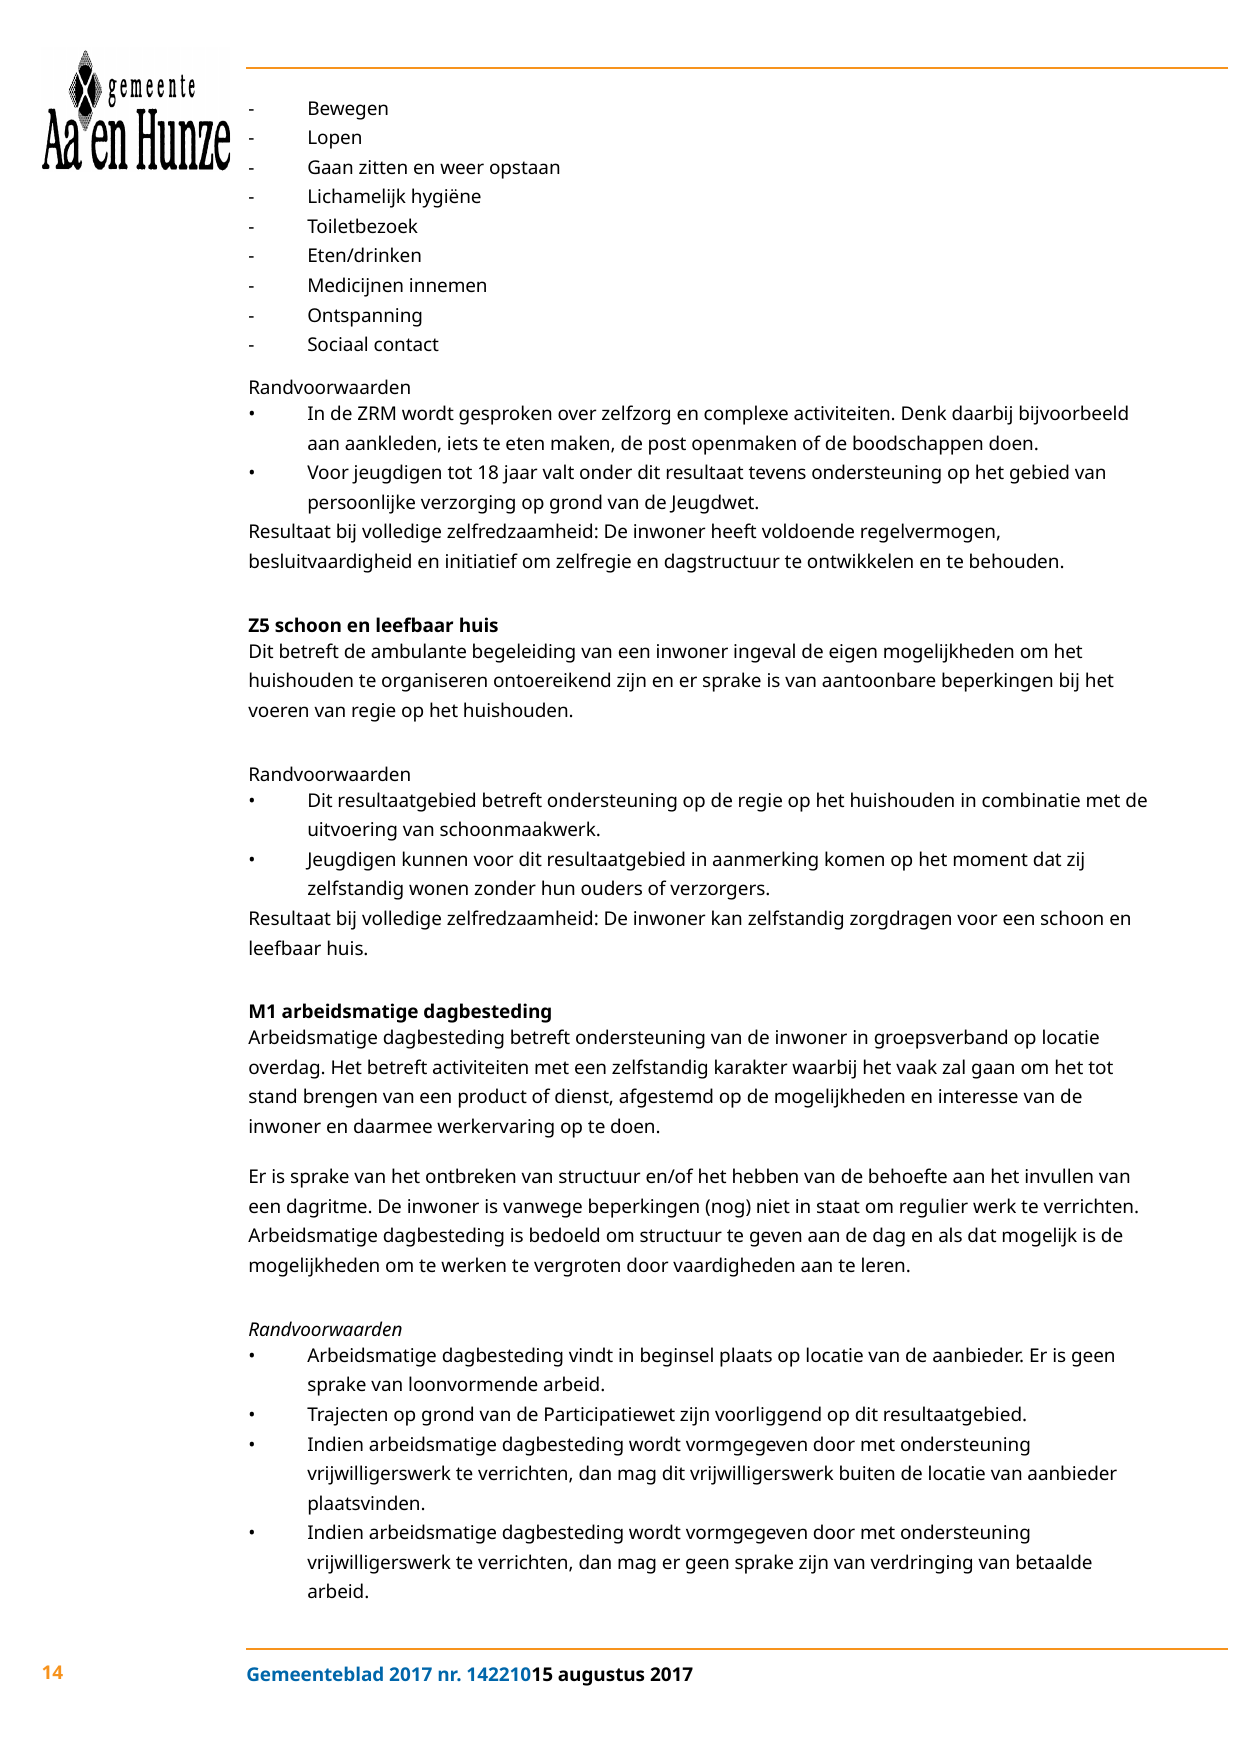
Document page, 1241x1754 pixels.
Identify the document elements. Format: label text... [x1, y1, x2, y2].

list Lopen [248, 124, 1152, 150]
list Jeugdigen kunnen voor dit resultaatgebied in aanmerking komen op het moment dat zij zelfstandig wonen zonder hun ouders of verzorgers. [248, 846, 1152, 901]
list Gaan zitten en weer opstaan [248, 154, 1152, 180]
list Medicijnen innemen [248, 272, 1152, 298]
list Eten/drinken [248, 243, 1152, 268]
list Ontspanning [248, 302, 1152, 328]
text Resultaat bij volledige zelfredzaamheid: De inwoner heeft voldoende regelvermogen, besluitvaardigheid en initiatief om zelfregie en dagstructuur te ontwikkelen en te behouden. [248, 519, 1152, 574]
list Toiletbezoek [248, 213, 1152, 239]
text Z5 schoon en leefbaar huis [248, 612, 1152, 638]
text M1 arbeidsmatige dagbesteding [248, 999, 1152, 1024]
list Dit resultaatgebied betreft ondersteuning op de regie op het huishouden in combinatie met de uitvoering van schoonmaakwerk. [248, 787, 1152, 842]
text Randvoorwaarden [248, 1316, 1152, 1342]
list Voor jeugdigen tot 18 jaar valt onder dit resultaat tevens ondersteuning op het gebied van persoonlijke verzorging op grond van de Jeugdwet. [248, 459, 1152, 515]
list Indien arbeidsmatige dagbesteding wordt vormgegeven door met ondersteuning vrijwilligerswerk te verrichten, dan mag er geen sprake zijn van verdringing van betaalde arbeid. [248, 1519, 1152, 1604]
text Dit betreft de ambulante begeleiding van een inwoner ingeval de eigen mogelijkheden om het huishouden te organiseren ontoereikend zijn en er sprake is van aantoonbare beperkingen bij het voeren van regie op het huishouden. [248, 638, 1152, 723]
text Er is sprake van het ontbreken van structuur en/of het hebben van de behoefte aan het invullen van een dagritme. De inwoner is vanwege beperkingen (nog) niet in staat om regulier werk te verrichten. Arbeidsmatige dagbesteding is bedoeld om structuur te geven aan de dag en als dat mogelijk is de mogelijkheden om te werken te vergroten door vaardigheden aan te leren. [248, 1163, 1152, 1278]
list Indien arbeidsmatige dagbesteding wordt vormgegeven door met ondersteuning vrijwilligerswerk te verrichten, dan mag dit vrijwilligerswerk buiten de locatie van aanbieder plaatsvinden. [248, 1431, 1152, 1516]
list Arbeidsmatige dagbesteding vindt in beginsel plaats op locatie van de aanbieder. Er is geen sprake van loonvormende arbeid. [248, 1342, 1152, 1397]
text Arbeidsmatige dagbesteding betreft ondersteuning van de inwoner in groepsverband op locatie overdag. Het betreft activiteiten met een zelfstandig karakter waarbij het vaak zal gaan om het tot stand brengen van een product of dienst, afgestemd op de mogelijkheden en interesse van de inwoner en daarmee werkervaring op te doen. [248, 1024, 1152, 1139]
text Randvoorwaarden [248, 374, 1152, 400]
list Lichamelijk hygiëne [248, 183, 1152, 209]
picture [41, 47, 231, 172]
list Trajecten op grond van de Participatiewet zijn voorliggend op dit resultaatgebied. [248, 1401, 1152, 1427]
list Sociaal contact [248, 331, 1152, 357]
text Resultaat bij volledige zelfredzaamheid: De inwoner kan zelfstandig zorgdragen voor een schoon en leefbaar huis. [248, 905, 1152, 960]
text Randvoorwaarden [248, 761, 1152, 787]
list In de ZRM wordt gesproken over zelfzorg en complexe activiteiten. Denk daarbij bijvoorbeeld aan aankleden, iets te eten maken, de post openmaken of de boodschappen doen. [248, 400, 1152, 456]
list Bewegen [248, 95, 1152, 121]
